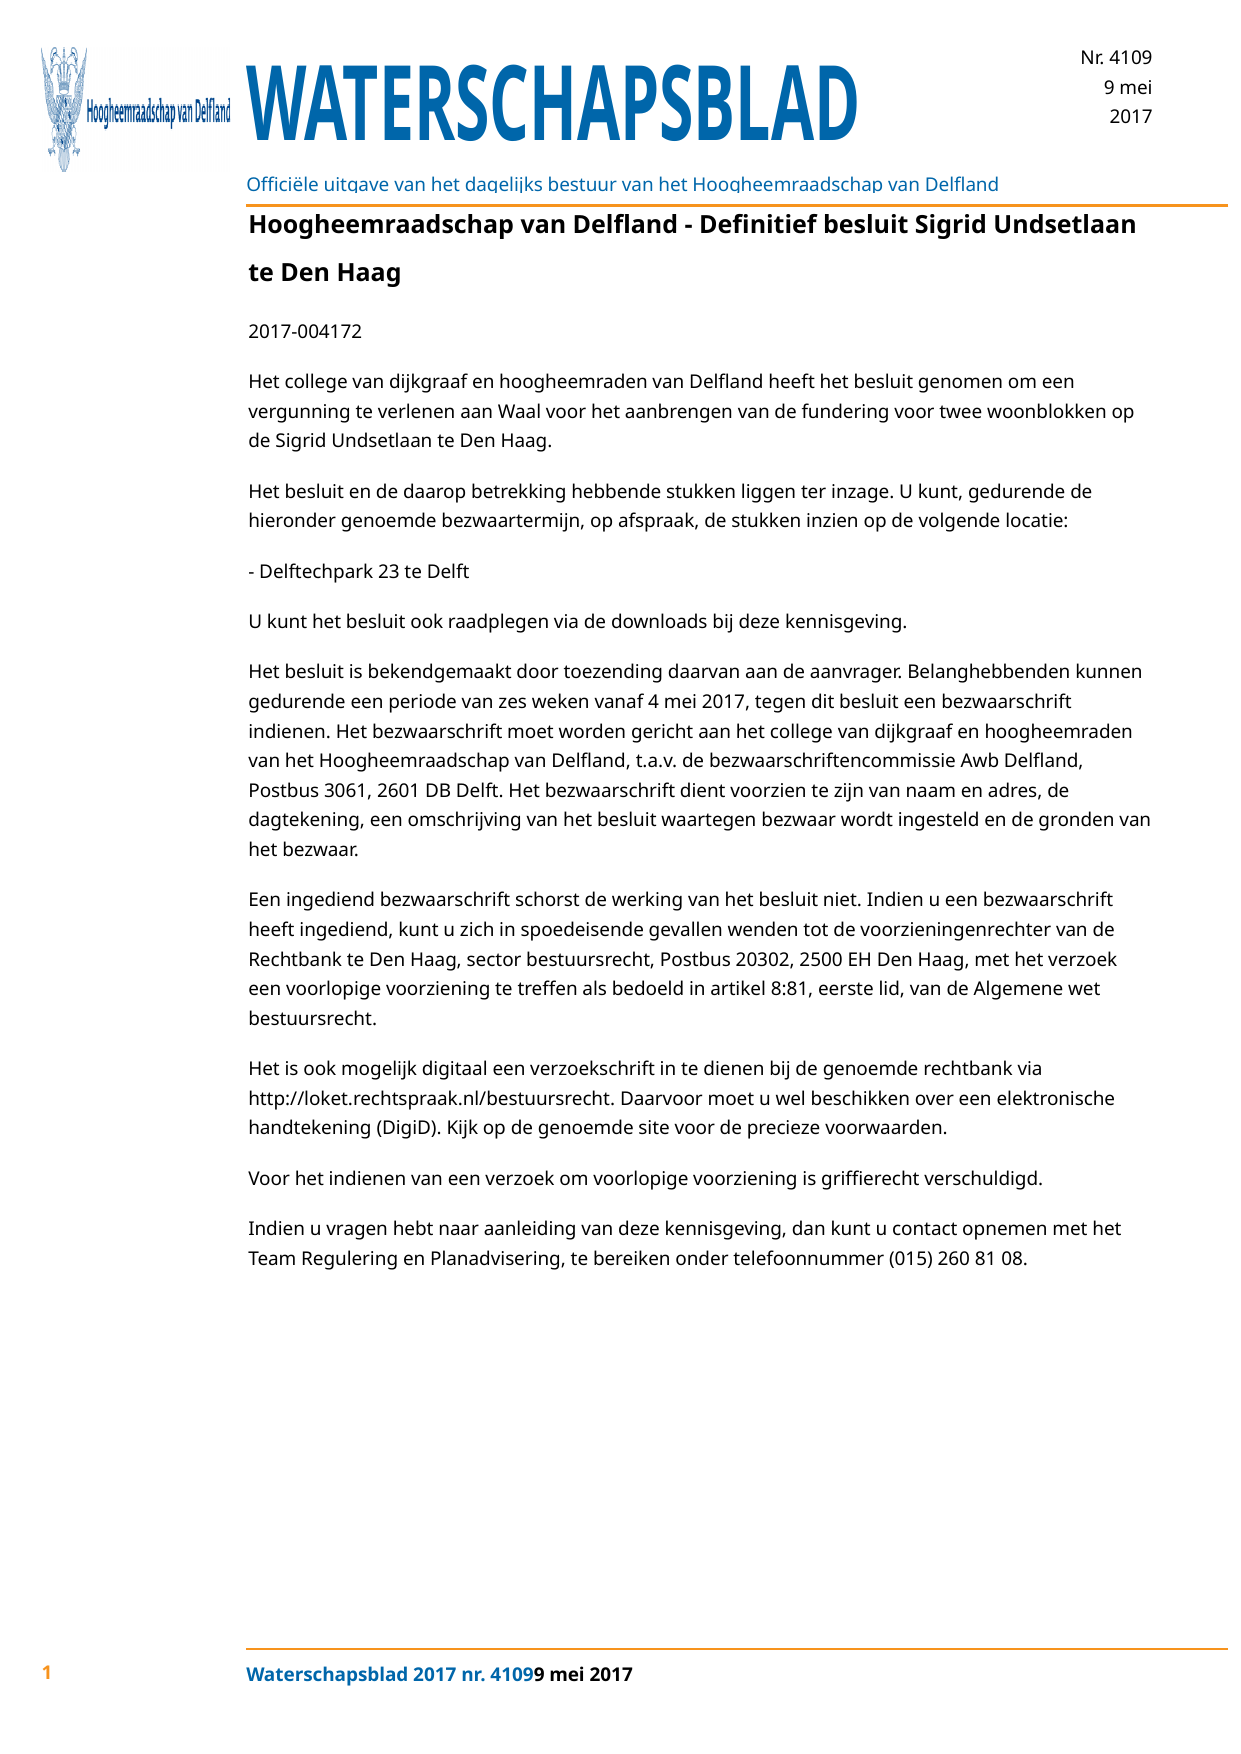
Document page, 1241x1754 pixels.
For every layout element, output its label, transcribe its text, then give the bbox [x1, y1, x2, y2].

text U kunt het besluit ook raadplegen via de downloads bij deze kennisgeving. [248, 608, 1152, 634]
text 2017-004172 [248, 318, 1152, 344]
text Het is ook mogelijk digitaal een verzoekschrift in te dienen bij de genoemde rechtbank via http://loket.rechtspraak.nl/bestuursrecht. Daarvoor moet u wel beschikken over een elektronische handtekening (DigiD). Kijk op de genoemde site voor de precieze voorwaarden. [248, 1055, 1152, 1140]
text Een ingediend bezwaarschrift schorst de werking van het besluit niet. Indien u een bezwaarschrift heeft ingediend, kunt u zich in spoedeisende gevallen wenden tot de voorzieningenrechter van de Rechtbank te Den Haag, sector bestuursrecht, Postbus 20302, 2500 EH Den Haag, met het verzoek een voorlopige voorziening te treffen als bedoeld in artikel 8:81, eerste lid, van de Algemene wet bestuursrecht. [248, 887, 1152, 1031]
text Het besluit en de daarop betrekking hebbende stukken liggen ter inzage. U kunt, gedurende de hieronder genoemde bezwaartermijn, op afspraak, de stukken inzien op de volgende locatie: [248, 478, 1152, 533]
picture [41, 47, 231, 172]
text Indien u vragen hebt naar aanleiding van deze kennisgeving, dan kunt u contact opnemen met het Team Regulering en Planadvisering, te bereiken onder telefoonnummer (015) 260 81 08. [248, 1215, 1152, 1271]
text Voor het indienen van een verzoek om voorlopige voorziening is griffierecht verschuldigd. [248, 1165, 1152, 1191]
text - Delftechpark 23 te Delft [248, 558, 1152, 584]
text Het besluit is bekendgemaakt door toezending daarvan aan de aanvrager. Belanghebbenden kunnen gedurende een periode van zes weken vanaf 4 mei 2017, tegen dit besluit een bezwaarschrift indienen. Het bezwaarschrift moet worden gericht aan het college van dijkgraaf en hoogheemraden van het Hoogheemraadschap van Delfland, t.a.v. de bezwaarschriftencommissie Awb Delfland, Postbus 3061, 2601 DB Delft. Het bezwaarschrift dient voorzien te zijn van naam en adres, de dagtekening, een omschrijving van het besluit waartegen bezwaar wordt ingesteld en de gronden van het bezwaar. [248, 659, 1152, 862]
text Het college van dijkgraaf en hoogheemraden van Delfland heeft het besluit genomen om een vergunning te verlenen aan Waal voor het aanbrengen van de fundering voor twee woonblokken op de Sigrid Undsetlaan te Den Haag. [248, 368, 1152, 453]
text Hoogheemraadschap van Delfland - Definitief besluit Sigrid Undsetlaan te Den Haag [248, 207, 1152, 288]
